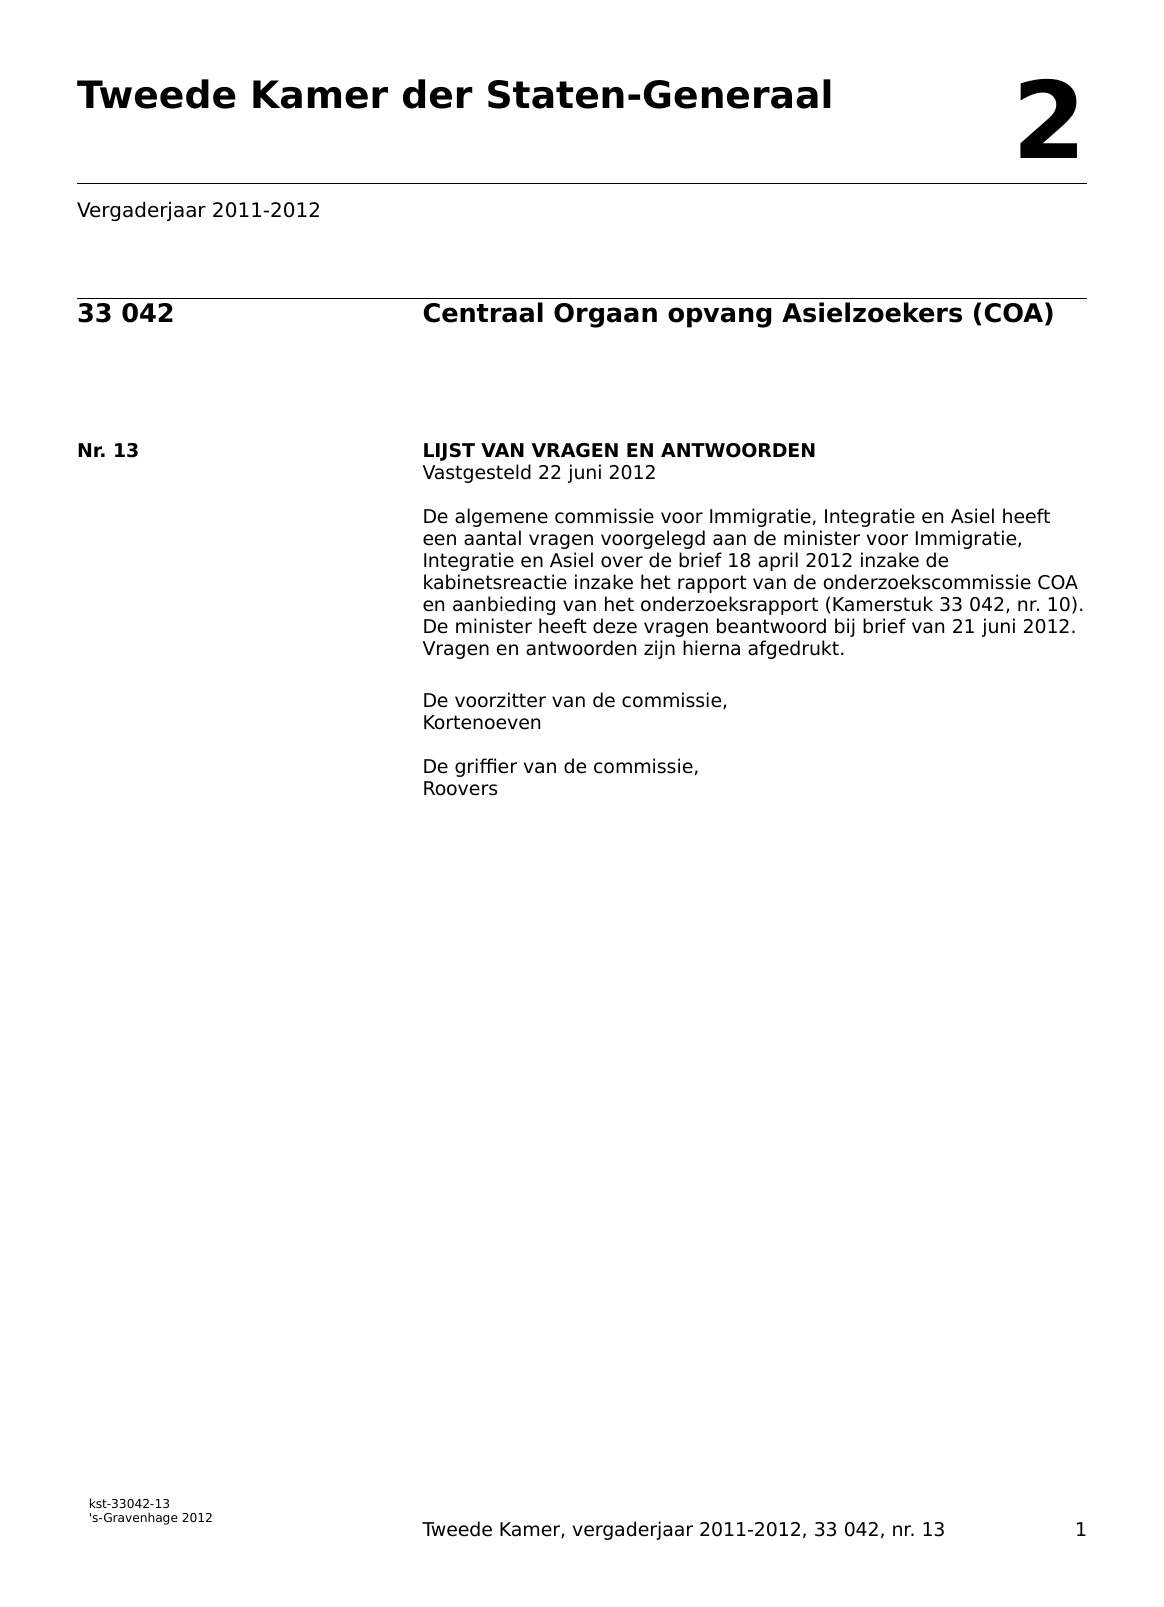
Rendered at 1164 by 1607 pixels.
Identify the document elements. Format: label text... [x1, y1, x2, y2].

text De algemene commissie voor Immigratie, Integratie en Asiel heeft een aantal vragen voorgelegd aan de minister voor Immigratie, Integratie en Asiel over de brief 18 april 2012 inzake de kabinetsreactie inzake het rapport van de onderzoekscommissie COA en aanbieding van het onderzoeksrapport (Kamerstuk 33 042, nr. 10). [422, 506, 1087, 616]
text De griffier van de commissie, Roovers [422, 756, 1087, 800]
text kst-33042-13 [88, 1497, 323, 1511]
subtitle Nr. 13 LIJST VAN VRAGEN EN ANTWOORDEN [77, 440, 1087, 462]
text De minister heeft deze vragen beantwoord bij brief van 21 juni 2012. Vragen en antwoorden zijn hierna afgedrukt. [422, 616, 1087, 660]
text 's-Gravenhage 2012 [88, 1511, 323, 1525]
text De voorzitter van de commissie, Kortenoeven [422, 690, 1087, 734]
table_header Tweede Kamer der Staten-Generaal [77, 59, 886, 183]
table_header 2 [886, 59, 1087, 183]
text Vastgesteld 22 juni 2012 [422, 462, 1087, 484]
subtitle 33 042 Centraal Orgaan opvang Asielzoekers (COA) [77, 299, 1087, 329]
table_cell Vergaderjaar 2011-2012 [77, 184, 1087, 298]
